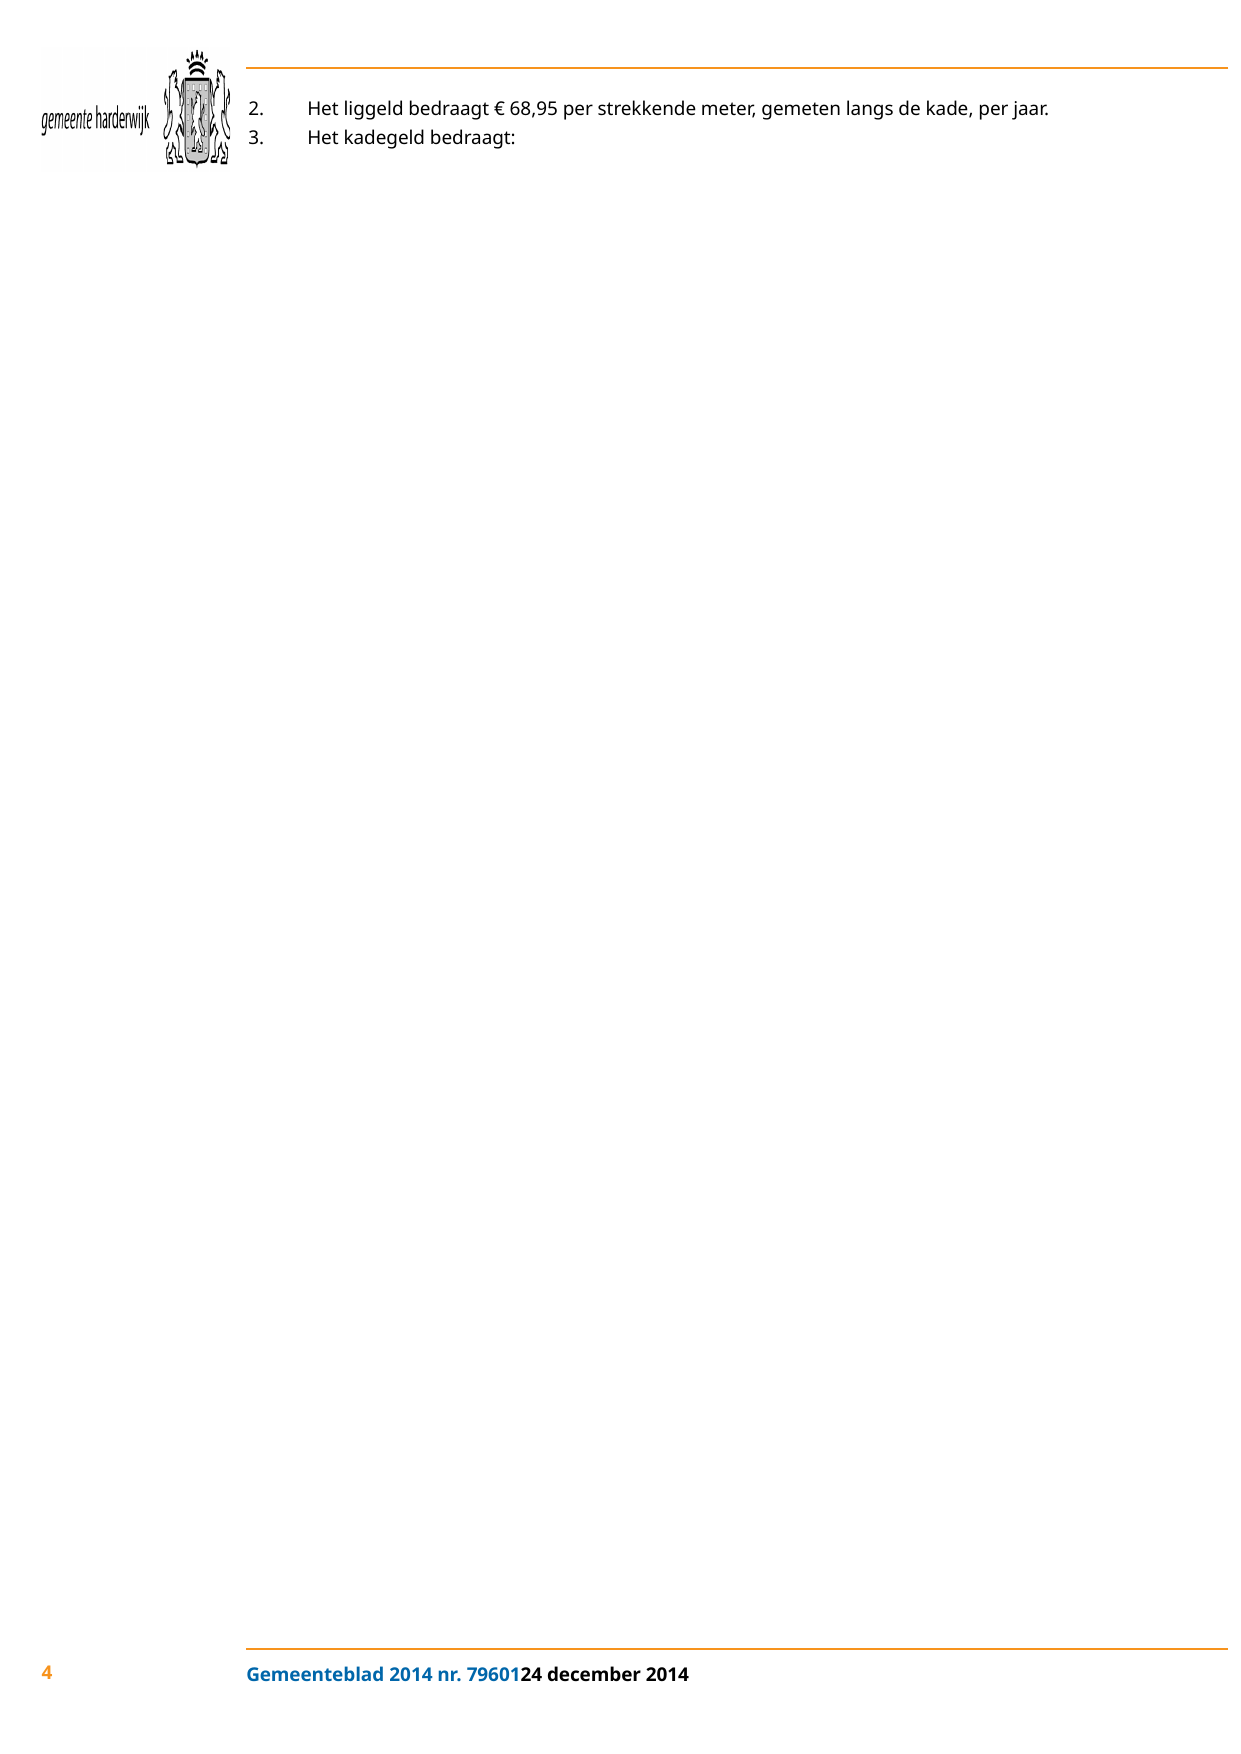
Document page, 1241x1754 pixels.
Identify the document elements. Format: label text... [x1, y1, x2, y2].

list Het liggeld bedraagt € 68,95 per strekkende meter, gemeten langs de kade, per jaar. [248, 95, 1152, 121]
picture [41, 47, 231, 172]
list Het kadegeld bedraagt: [248, 124, 1152, 150]
